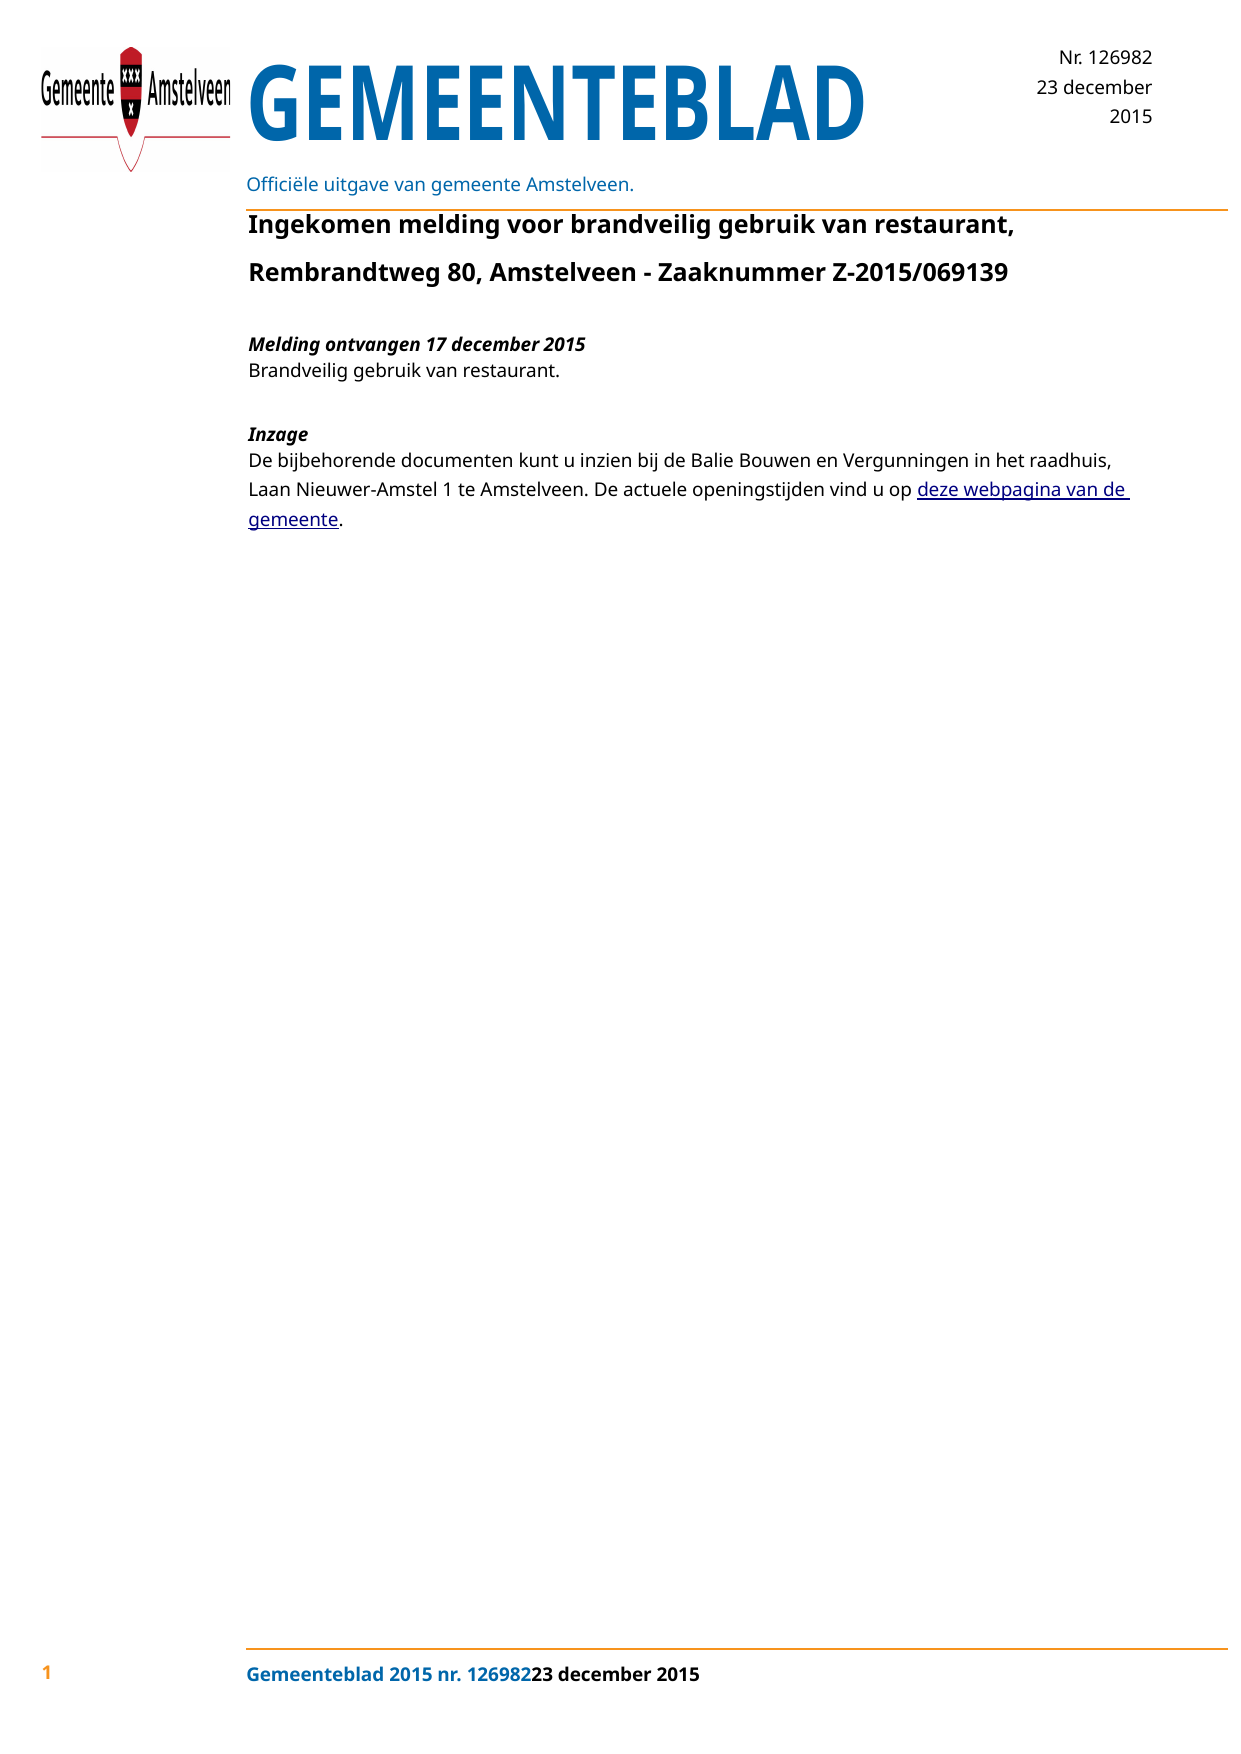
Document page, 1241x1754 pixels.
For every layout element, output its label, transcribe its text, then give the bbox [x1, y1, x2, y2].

text Melding ontvangen 17 december 2015 [248, 331, 1152, 357]
text Inzage [248, 421, 1152, 447]
picture [41, 47, 231, 172]
text De bijbehorende documenten kunt u inzien bij de Balie Bouwen en Vergunningen in het raadhuis, Laan Nieuwer-Amstel 1 te Amstelveen. De actuele openingstijden vind u op deze webpagina van de gemeente. [248, 447, 1152, 532]
text Brandveilig gebruik van restaurant. [248, 357, 1152, 383]
text Ingekomen melding voor brandveilig gebruik van restaurant, Rembrandtweg 80, Amstelveen - Zaaknummer Z-2015/069139 [248, 211, 1152, 288]
